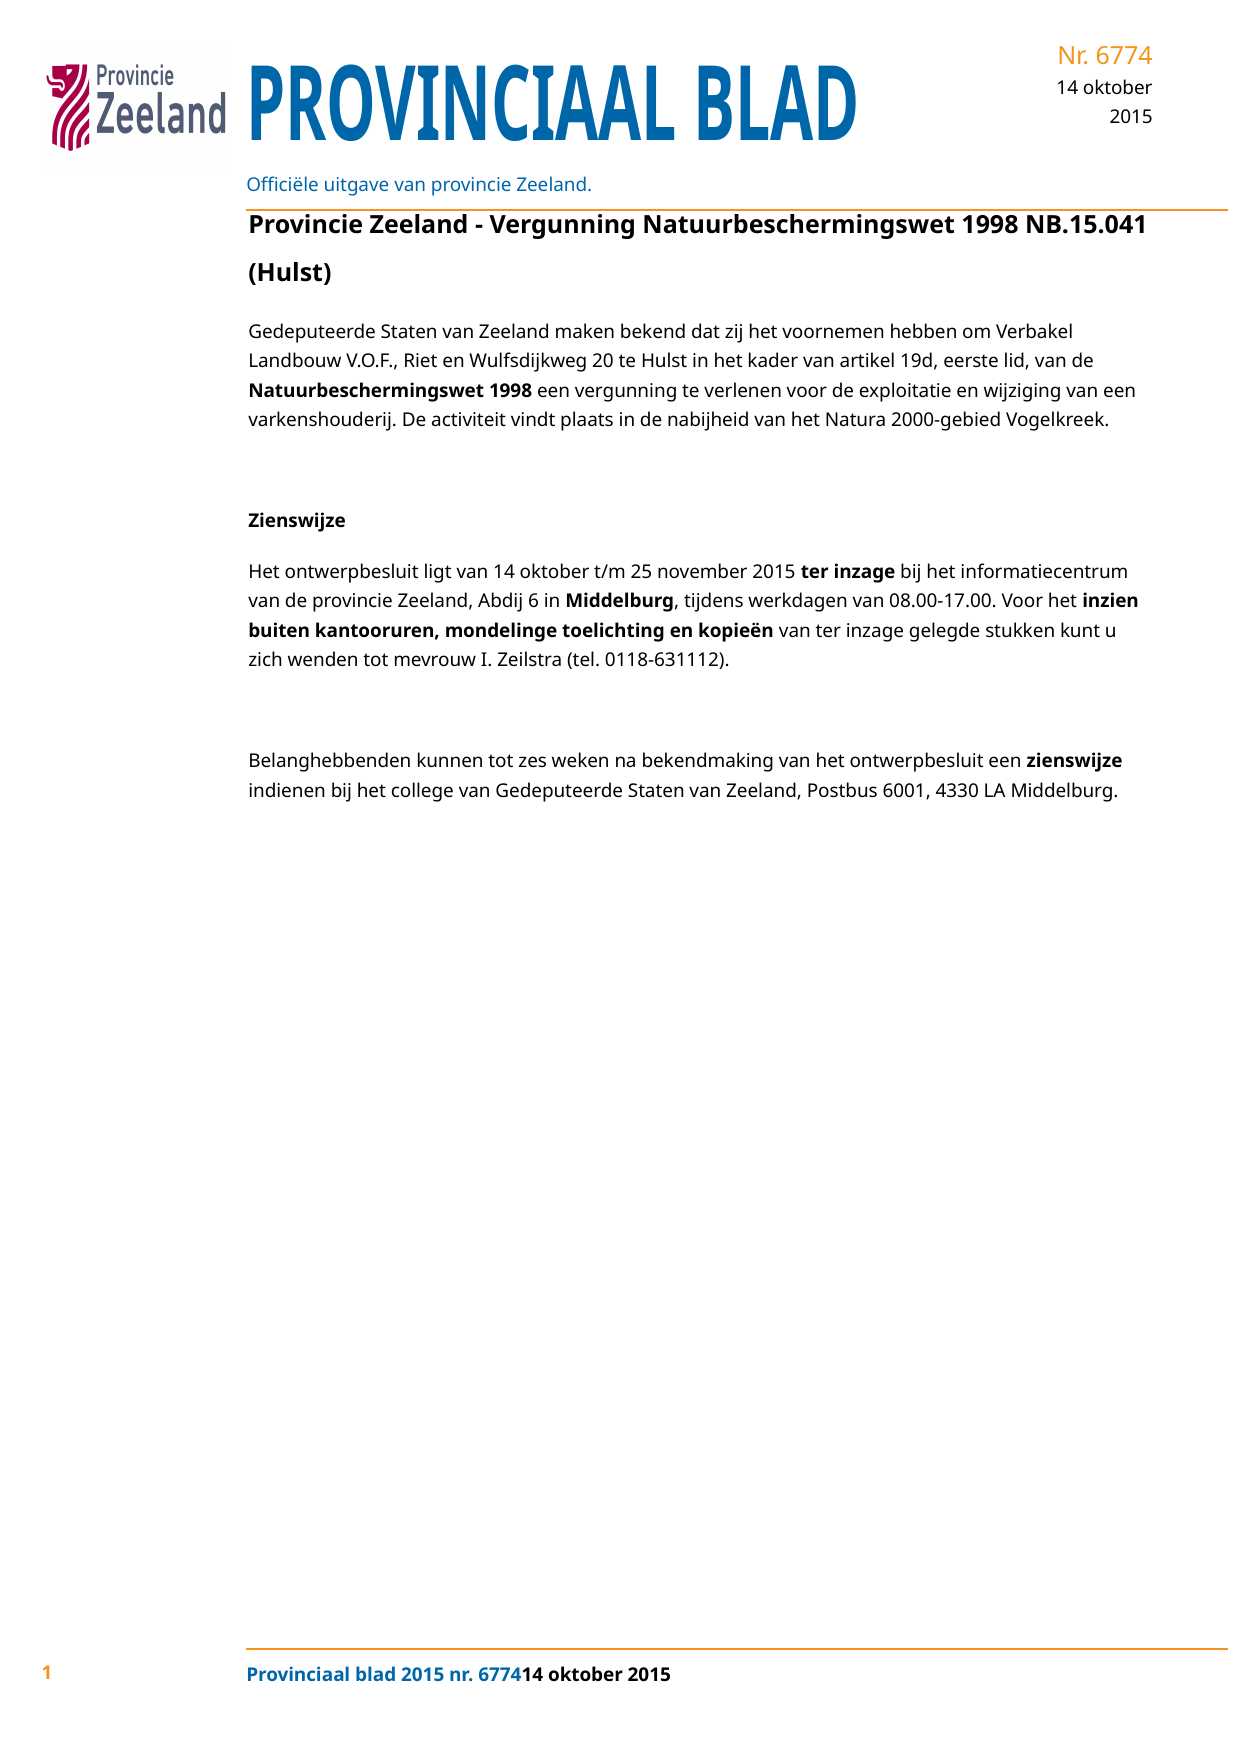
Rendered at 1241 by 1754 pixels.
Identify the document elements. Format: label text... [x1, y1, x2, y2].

text Belanghebbenden kunnen tot zes weken na bekendmaking van het ontwerpbesluit een zienswijze indienen bij het college van Gedeputeerde Staten van Zeeland, Postbus 6001, 4330 LA Middelburg. [248, 747, 1152, 803]
text Het ontwerpbesluit ligt van 14 oktober t/m 25 november 2015 ter inzage bij het informatiecentrum van de provincie Zeeland, Abdij 6 in Middelburg, tijdens werkdagen van 08.00-17.00. Voor het inzien buiten kantooruren, mondelinge toelichting en kopieën van ter inzage gelegde stukken kunt u zich wenden tot mevrouw I. Zeilstra (tel. 0118-631112). [248, 558, 1152, 672]
text Provincie Zeeland - Vergunning Natuurbeschermingswet 1998 NB.15.041 (Hulst) [248, 211, 1152, 288]
text Gedeputeerde Staten van Zeeland maken bekend dat zij het voornemen hebben om Verbakel Landbouw V.O.F., Riet en Wulfsdijkweg 20 te Hulst in het kader van artikel 19d, eerste lid, van de Natuurbeschermingswet 1998 een vergunning te verlenen voor de exploitatie en wijziging van een varkenshouderij. De activiteit vindt plaats in de nabijheid van het Natura 2000-gebied Vogelkreek. [248, 318, 1152, 432]
text Zienswijze [248, 507, 1152, 533]
picture [41, 47, 231, 172]
